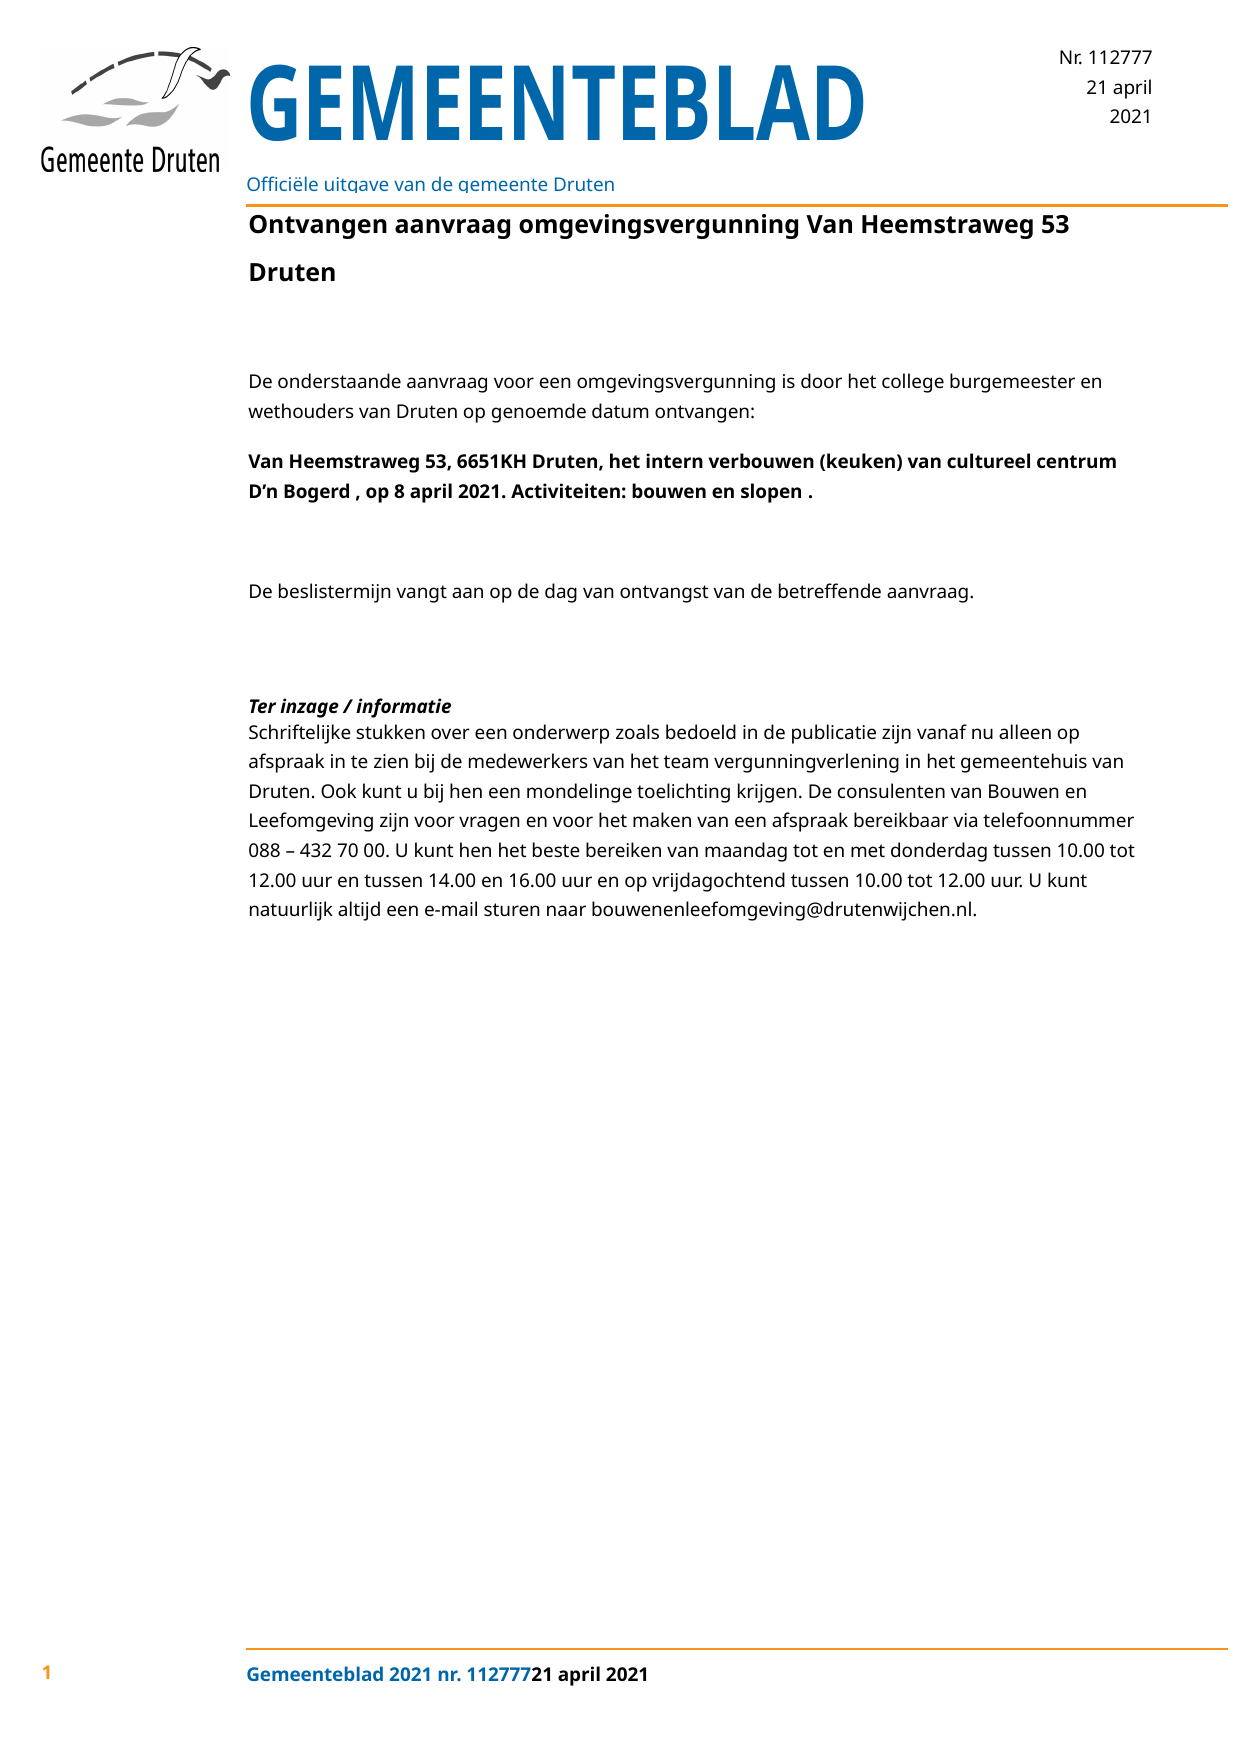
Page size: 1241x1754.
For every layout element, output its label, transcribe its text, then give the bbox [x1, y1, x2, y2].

text Van Heemstraweg 53, 6651KH Druten, het intern verbouwen (keuken) van cultureel centrum D’n Bogerd , op 8 april 2021. Activiteiten: bouwen en slopen . [248, 448, 1152, 504]
picture [41, 47, 231, 172]
text Schriftelijke stukken over een onderwerp zoals bedoeld in de publicatie zijn vanaf nu alleen op afspraak in te zien bij de medewerkers van het team vergunningverlening in het gemeentehuis van Druten. Ook kunt u bij hen een mondelinge toelichting krijgen. De consulenten van Bouwen en Leefomgeving zijn voor vragen en voor het maken van een afspraak bereikbaar via telefoonnummer 088 – 432 70 00. U kunt hen het beste bereiken van maandag tot en met donderdag tussen 10.00 tot 12.00 uur en tussen 14.00 en 16.00 uur en op vrijdagochtend tussen 10.00 tot 12.00 uur. U kunt natuurlijk altijd een e-mail sturen naar bouwenenleefomgeving@drutenwijchen.nl. [248, 719, 1152, 922]
text De onderstaande aanvraag voor een omgevingsvergunning is door het college burgemeester en wethouders van Druten op genoemde datum ontvangen: [248, 368, 1152, 424]
text Ontvangen aanvraag omgevingsvergunning Van Heemstraweg 53 Druten [248, 207, 1152, 288]
text De beslistermijn vangt aan op de dag van ontvangst van de betreffende aanvraag. [248, 579, 1152, 604]
text Ter inzage / informatie [248, 693, 1152, 719]
